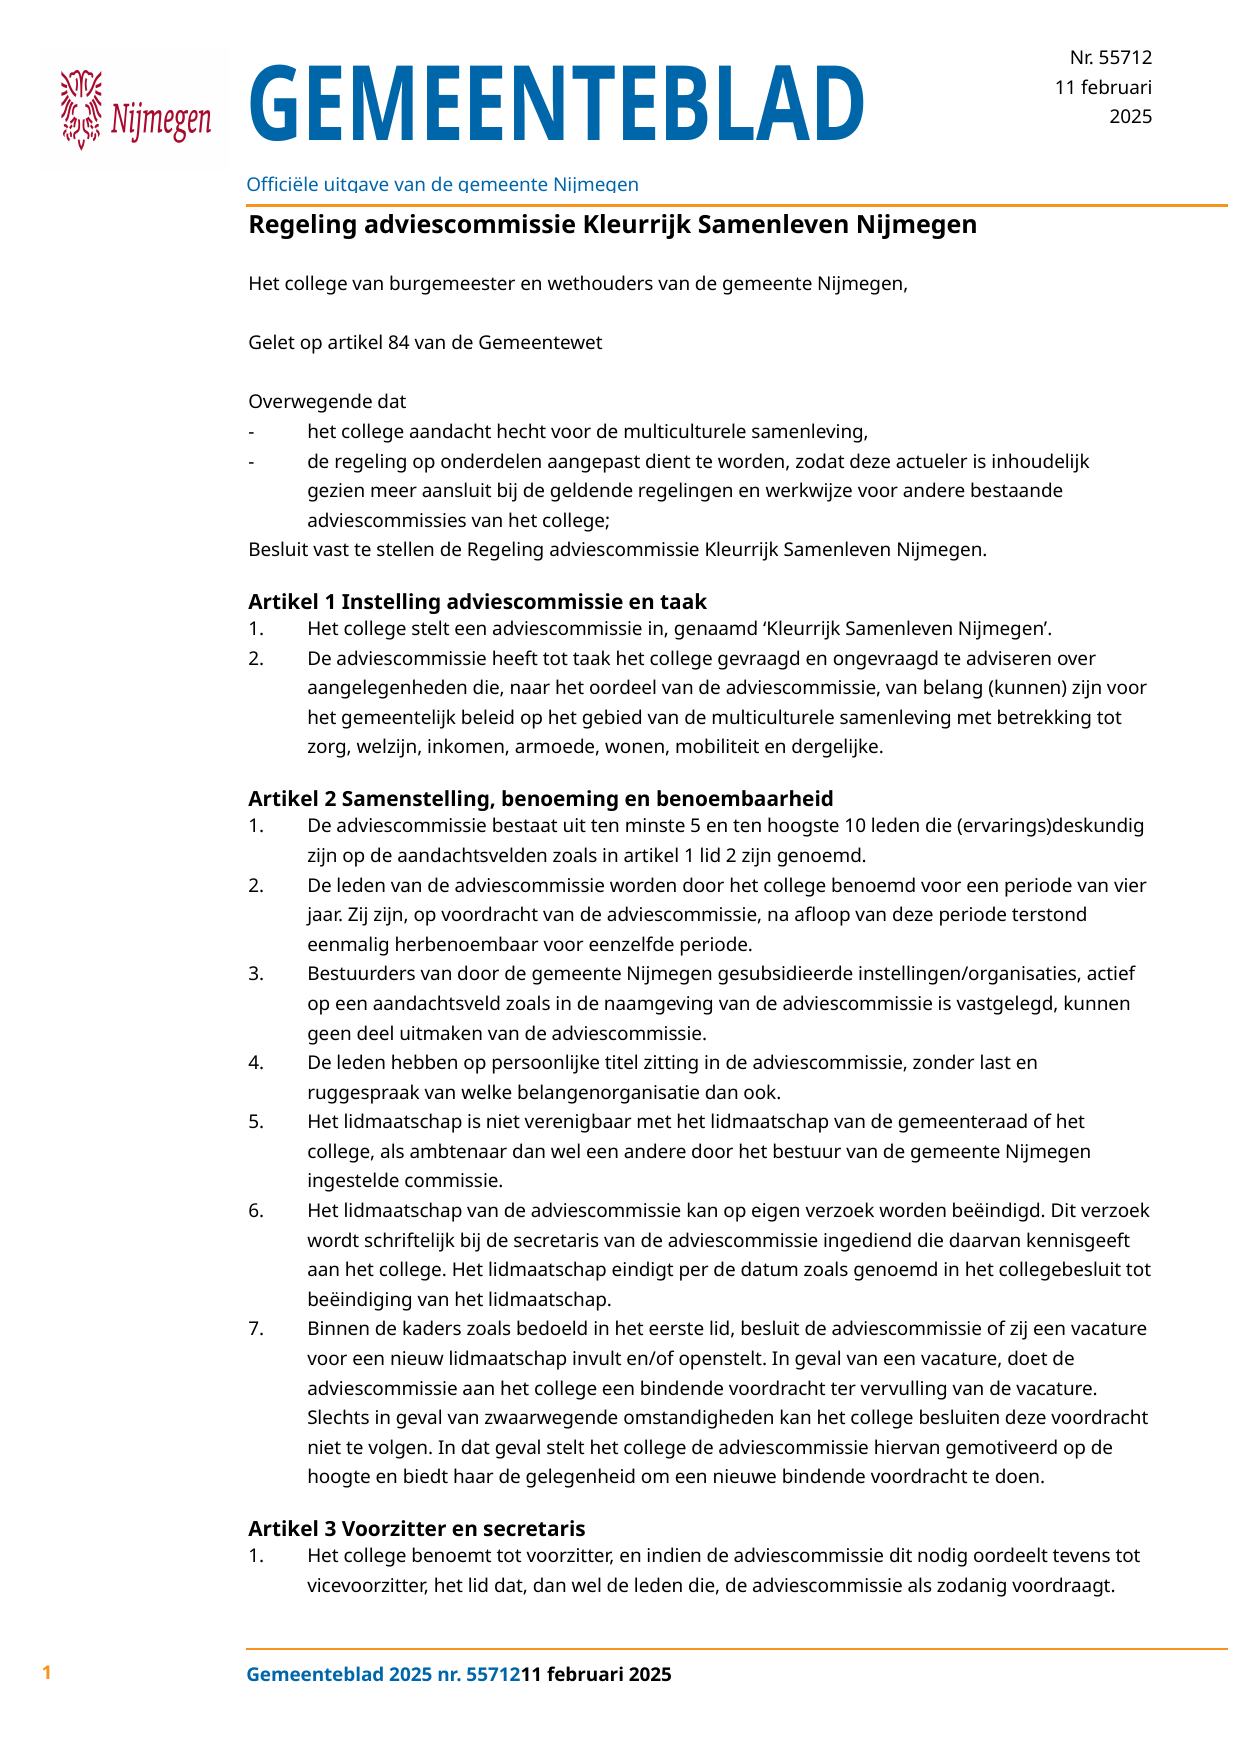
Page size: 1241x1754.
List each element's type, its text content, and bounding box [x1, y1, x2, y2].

list Bestuurders van door de gemeente Nijmegen gesubsidieerde instellingen/organisaties, actief op een aandachtsveld zoals in de naamgeving van de adviescommissie is vastgelegd, kunnen geen deel uitmaken van de adviescommissie. [248, 961, 1152, 1045]
text Besluit vast te stellen de Regeling adviescommissie Kleurrijk Samenleven Nijmegen. [248, 537, 1152, 562]
list Binnen de kaders zoals bedoeld in het eerste lid, besluit de adviescommissie of zij een vacature voor een nieuw lidmaatschap invult en/of openstelt. In geval van een vacature, doet de adviescommissie aan het college een bindende voordracht ter vervulling van de vacature. Slechts in geval van zwaarwegende omstandigheden kan het college besluiten deze voordracht niet te volgen. In dat geval stelt het college de adviescommissie hiervan gemotiveerd op de hoogte en biedt haar de gelegenheid om een nieuwe bindende voordracht te doen. [248, 1316, 1152, 1489]
text Regeling adviescommissie Kleurrijk Samenleven Nijmegen [248, 207, 1152, 241]
picture [41, 47, 231, 172]
text Artikel 1 Instelling adviescommissie en taak [248, 587, 1152, 615]
text Artikel 3 Voorzitter en secretaris [248, 1514, 1152, 1542]
list het college aandacht hecht voor de multiculturele samenleving, [248, 418, 1152, 444]
list Het college benoemt tot voorzitter, en indien de adviescommissie dit nodig oordeelt tevens tot vicevoorzitter, het lid dat, dan wel de leden die, de adviescommissie als zodanig voordraagt. [248, 1542, 1152, 1598]
text Overwegende dat [248, 389, 1152, 414]
text Gelet op artikel 84 van de Gemeentewet [248, 329, 1152, 355]
list De adviescommissie heeft tot taak het college gevraagd en ongevraagd te adviseren over aangelegenheden die, naar het oordeel van de adviescommissie, van belang (kunnen) zijn voor het gemeentelijk beleid op het gebied van de multiculturele samenleving met betrekking tot zorg, welzijn, inkomen, armoede, wonen, mobiliteit en dergelijke. [248, 645, 1152, 759]
text Het college van burgemeester en wethouders van de gemeente Nijmegen, [248, 270, 1152, 296]
list de regeling op onderdelen aangepast dient te worden, zodat deze actueler is inhoudelijk gezien meer aansluit bij de geldende regelingen en werkwijze voor andere bestaande adviescommissies van het college; [248, 448, 1152, 533]
list Het lidmaatschap van de adviescommissie kan op eigen verzoek worden beëindigd. Dit verzoek wordt schriftelijk bij de secretaris van de adviescommissie ingediend die daarvan kennisgeeft aan het college. Het lidmaatschap eindigt per de datum zoals genoemd in het collegebesluit tot beëindiging van het lidmaatschap. [248, 1197, 1152, 1312]
list Het college stelt een adviescommissie in, genaamd ‘Kleurrijk Samenleven Nijmegen’. [248, 615, 1152, 641]
list De leden hebben op persoonlijke titel zitting in de adviescommissie, zonder last en ruggespraak van welke belangenorganisatie dan ook. [248, 1049, 1152, 1104]
list De adviescommissie bestaat uit ten minste 5 en ten hoogste 10 leden die (ervarings)deskundig zijn op de aandachtsvelden zoals in artikel 1 lid 2 zijn genoemd. [248, 813, 1152, 868]
list Het lidmaatschap is niet verenigbaar met het lidmaatschap van de gemeenteraad of het college, als ambtenaar dan wel een andere door het bestuur van de gemeente Nijmegen ingestelde commissie. [248, 1108, 1152, 1193]
list De leden van de adviescommissie worden door het college benoemd voor een periode van vier jaar. Zij zijn, op voordracht van de adviescommissie, na afloop van deze periode terstond eenmalig herbenoembaar voor eenzelfde periode. [248, 872, 1152, 957]
text Artikel 2 Samenstelling, benoeming en benoembaarheid [248, 784, 1152, 813]
